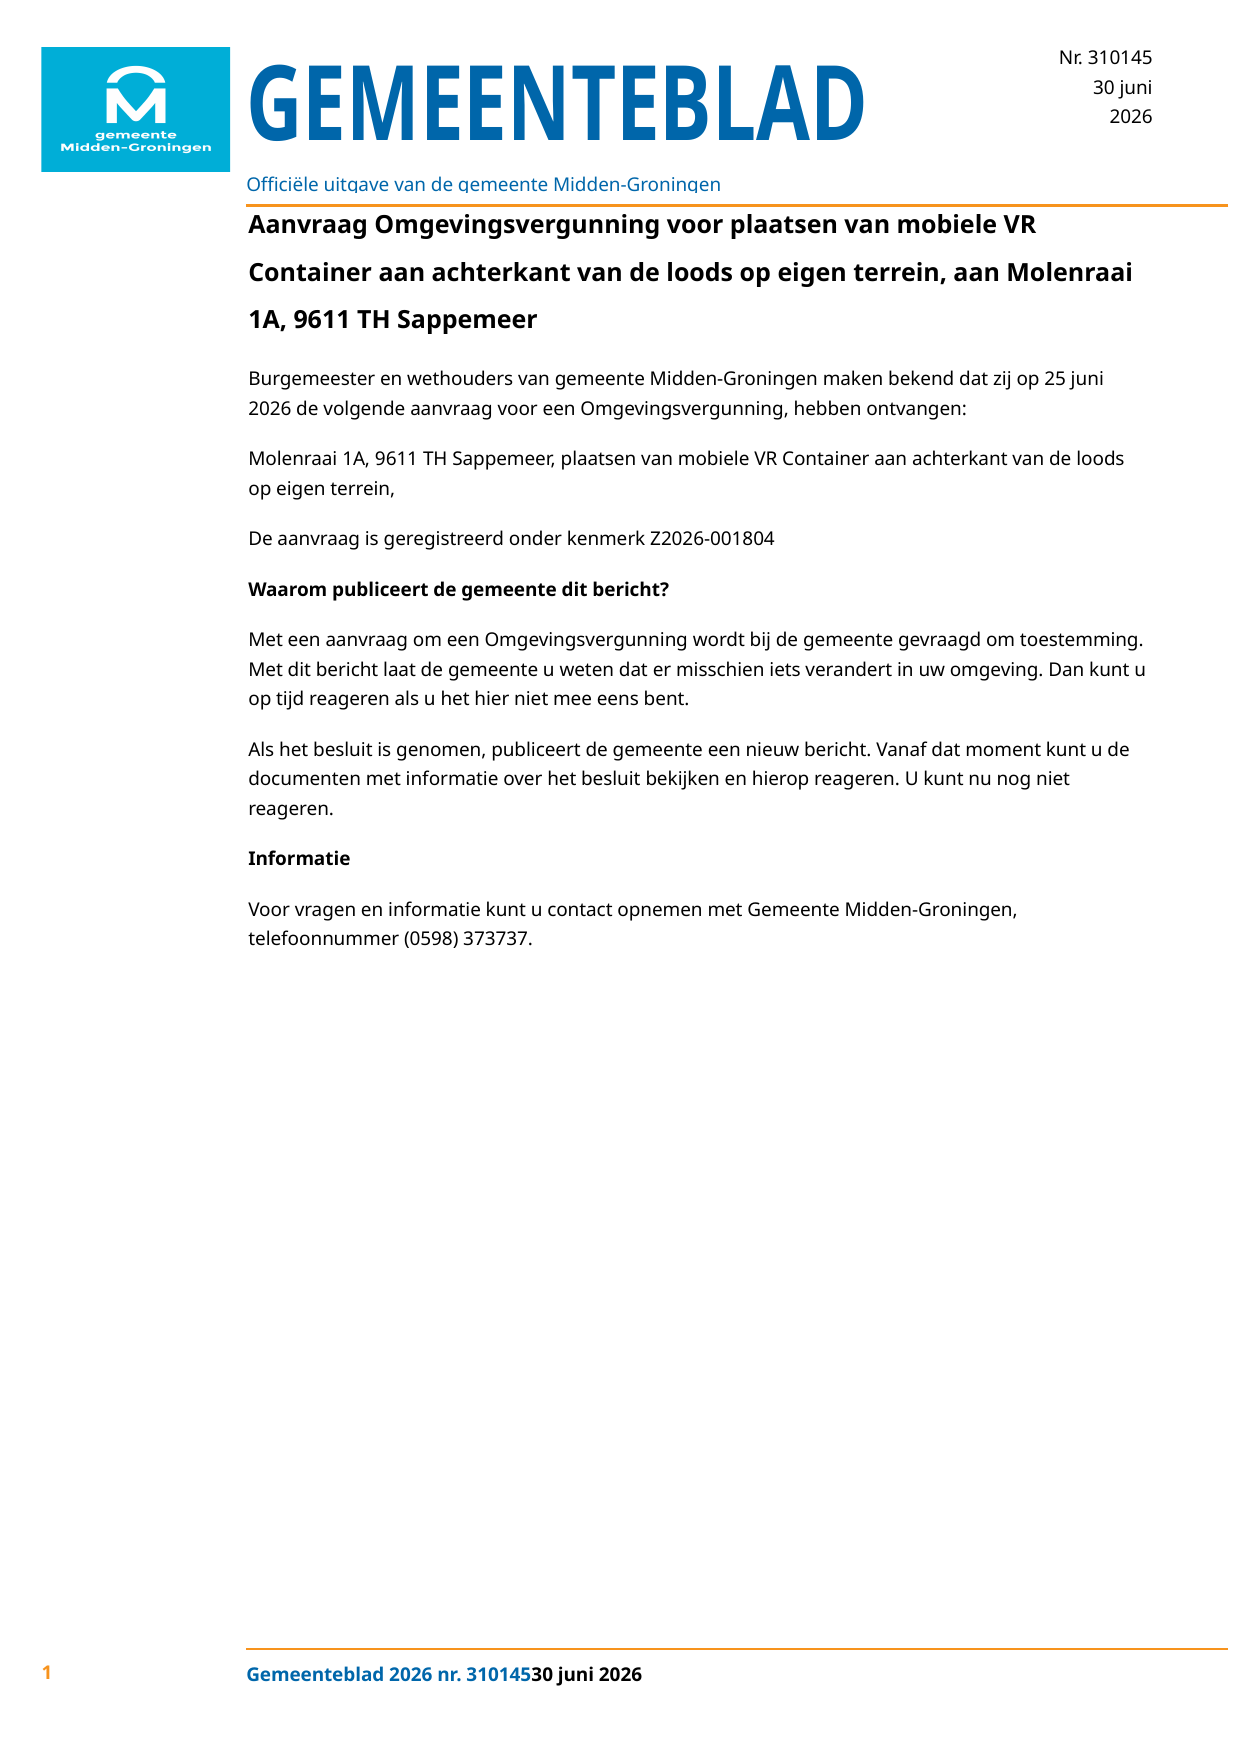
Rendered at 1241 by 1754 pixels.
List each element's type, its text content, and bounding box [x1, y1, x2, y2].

text Voor vragen en informatie kunt u contact opnemen met Gemeente Midden-Groningen, telefoonnummer (0598) 373737. [248, 896, 1152, 951]
text Als het besluit is genomen, publiceert de gemeente een nieuw bericht. Vanaf dat moment kunt u de documenten met informatie over het besluit bekijken en hierop reageren. U kunt nu nog niet reageren. [248, 736, 1152, 821]
picture [108, 66, 164, 82]
text Informatie [248, 846, 1152, 871]
picture [107, 89, 165, 122]
text Burgemeester en wethouders van gemeente Midden-Groningen maken bekend dat zij op 25 juni 2026 de volgende aanvraag voor een Omgevingsvergunning, hebben ontvangen: [248, 366, 1152, 421]
text Waarom publiceert de gemeente dit bericht? [248, 576, 1152, 602]
picture [184, 146, 190, 153]
text Molenraai 1A, 9611 TH Sappemeer, plaatsen van mobiele VR Container aan achterkant van de loods op eigen terrein, [248, 446, 1152, 501]
text Aanvraag Omgevingsvergunning voor plaatsen van mobiele VR Container aan achterkant van de loods op eigen terrein, aan Molenraai 1A, 9611 TH Sappemeer [248, 207, 1152, 336]
text De aanvraag is geregistreerd onder kenmerk Z2026-001804 [248, 526, 1152, 551]
text Met een aanvraag om een Omgevingsvergunning wordt bij de gemeente gevraagd om toestemming. Met dit bericht laat de gemeente u weten dat er misschien iets verandert in uw omgeving. Dan kunt u op tijd reageren als u het hier niet mee eens bent. [248, 626, 1152, 711]
